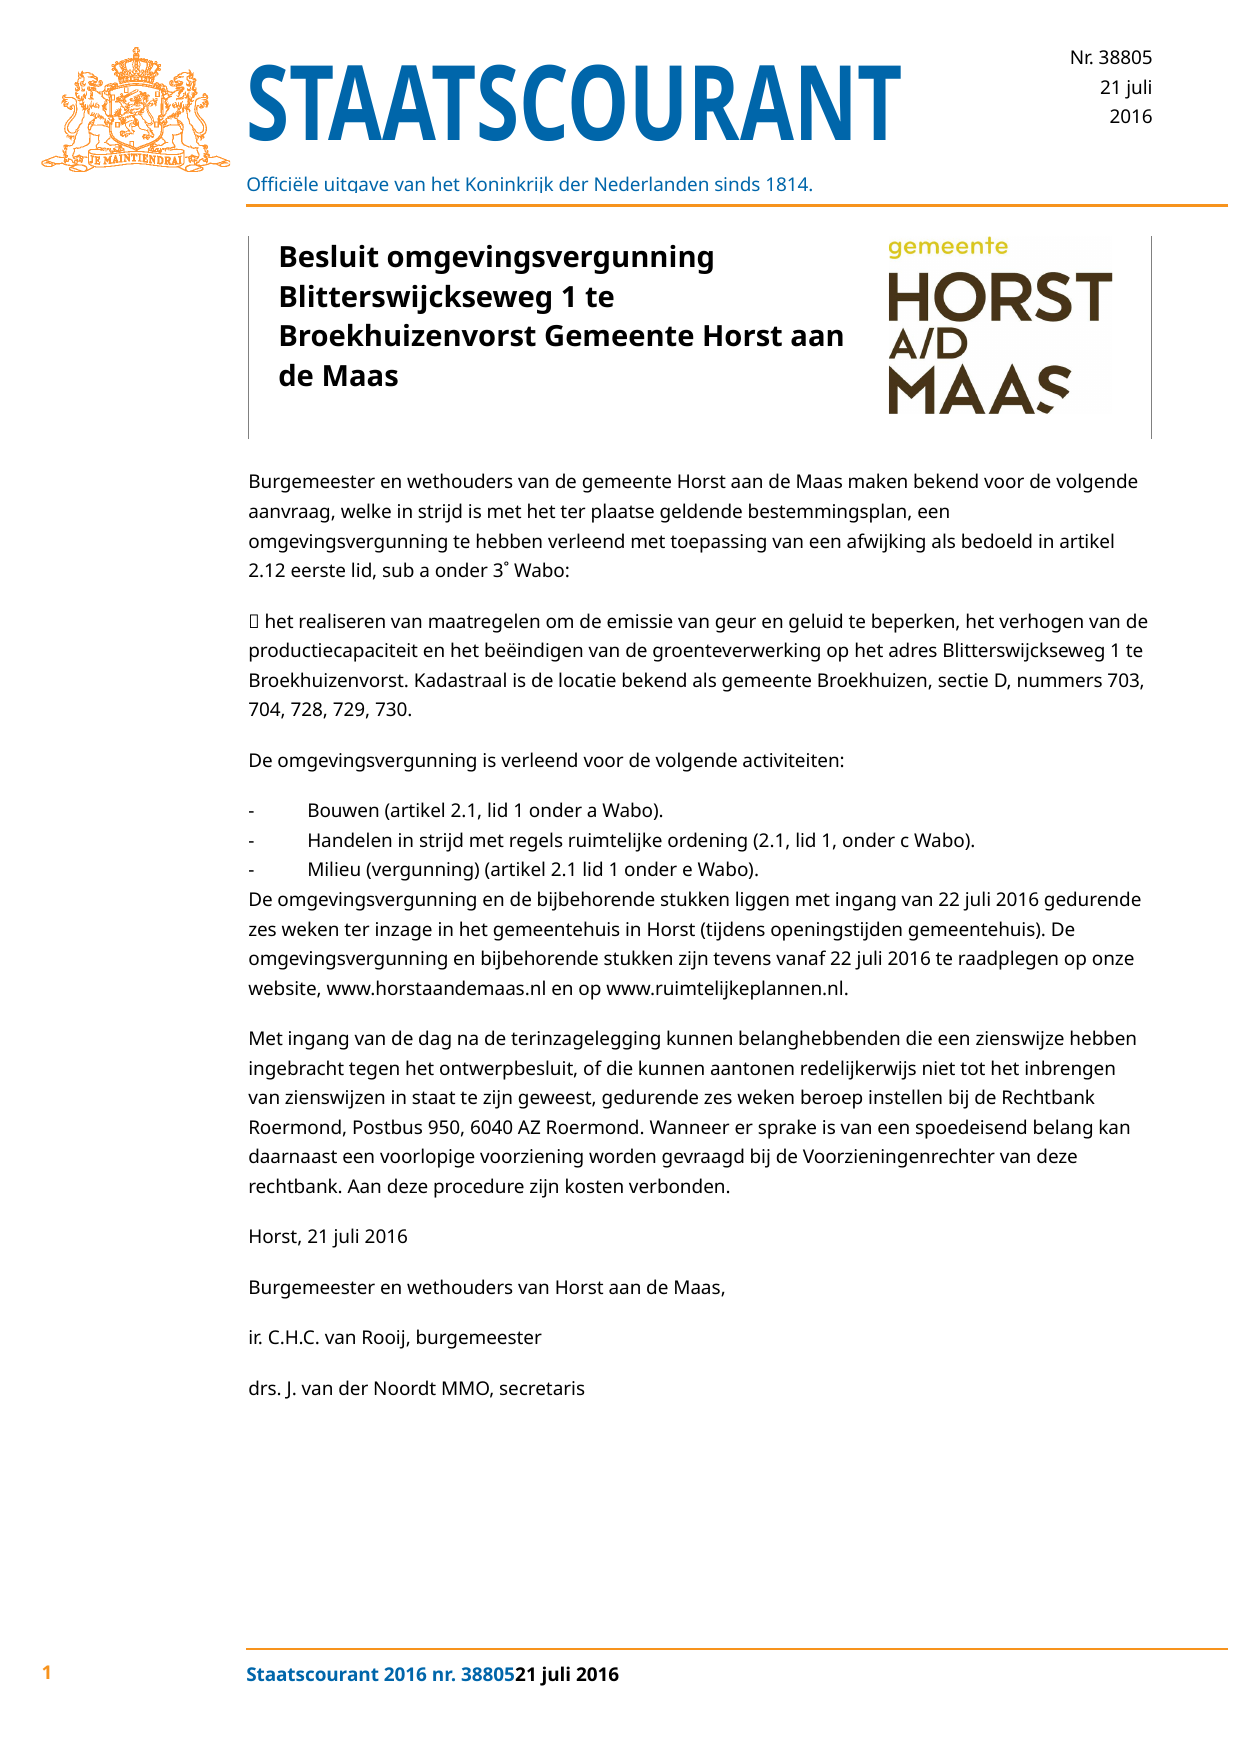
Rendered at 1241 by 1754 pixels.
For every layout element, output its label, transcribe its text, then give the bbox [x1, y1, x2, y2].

table_header [850, 414, 1151, 439]
list Bouwen (artikel 2.1, lid 1 onder a Wabo). [248, 797, 1152, 823]
picture [41, 47, 231, 172]
text drs. J. van der Noordt MMO, secretaris [248, 1375, 1152, 1401]
table_header [850, 236, 888, 413]
table_header [1113, 236, 1151, 413]
text ir. C.H.C. van Rooij, burgemeester [248, 1324, 1152, 1350]
picture [888, 236, 1113, 414]
text De omgevingsvergunning is verleend voor de volgende activiteiten: [248, 747, 1152, 773]
list Milieu (vergunning) (artikel 2.1 lid 1 onder e Wabo). [248, 857, 1152, 882]
text  het realiseren van maatregelen om de emissie van geur en geluid te beperken, het verhogen van de productiecapaciteit en het beëindigen van de groenteverwerking op het adres Blitterswijckseweg 1 te Broekhuizenvorst. Kadastraal is de locatie bekend als gemeente Broekhuizen, sectie D, nummers 703, 704, 728, 729, 730. [248, 608, 1152, 722]
text De omgevingsvergunning en de bijbehorende stukken liggen met ingang van 22 juli 2016 gedurende zes weken ter inzage in het gemeentehuis in Horst (tijdens openingstijden gemeentehuis). De omgevingsvergunning en bijbehorende stukken zijn tevens vanaf 22 juli 2016 te raadplegen op onze website, www.horstaandemaas.nl en op www.ruimtelijkeplannen.nl. [248, 886, 1152, 1001]
list Handelen in strijd met regels ruimtelijke ordening (2.1, lid 1, onder c Wabo). [248, 827, 1152, 853]
table_header Besluit omgevingsvergunning Blitterswijckseweg 1 te Broekhuizenvorst Gemeente Horst aan de Maas [249, 236, 850, 439]
text Horst, 21 juli 2016 [248, 1224, 1152, 1249]
text Burgemeester en wethouders van de gemeente Horst aan de Maas maken bekend voor de volgende aanvraag, welke in strijd is met het ter plaatse geldende bestemmingsplan, een omgevingsvergunning te hebben verleend met toepassing van een afwijking als bedoeld in artikel 2.12 eerste lid, sub a onder 3˚ Wabo: [248, 469, 1152, 583]
text Burgemeester en wethouders van Horst aan de Maas, [248, 1274, 1152, 1300]
text Met ingang van de dag na de terinzagelegging kunnen belanghebbenden die een zienswijze hebben ingebracht tegen het ontwerpbesluit, of die kunnen aantonen redelijkerwijs niet tot het inbrengen van zienswijzen in staat te zijn geweest, gedurende zes weken beroep instellen bij de Rechtbank Roermond, Postbus 950, 6040 AZ Roermond. Wanneer er sprake is van een spoedeisend belang kan daarnaast een voorlopige voorziening worden gevraagd bij de Voorzieningenrechter van deze rechtbank. Aan deze procedure zijn kosten verbonden. [248, 1025, 1152, 1199]
